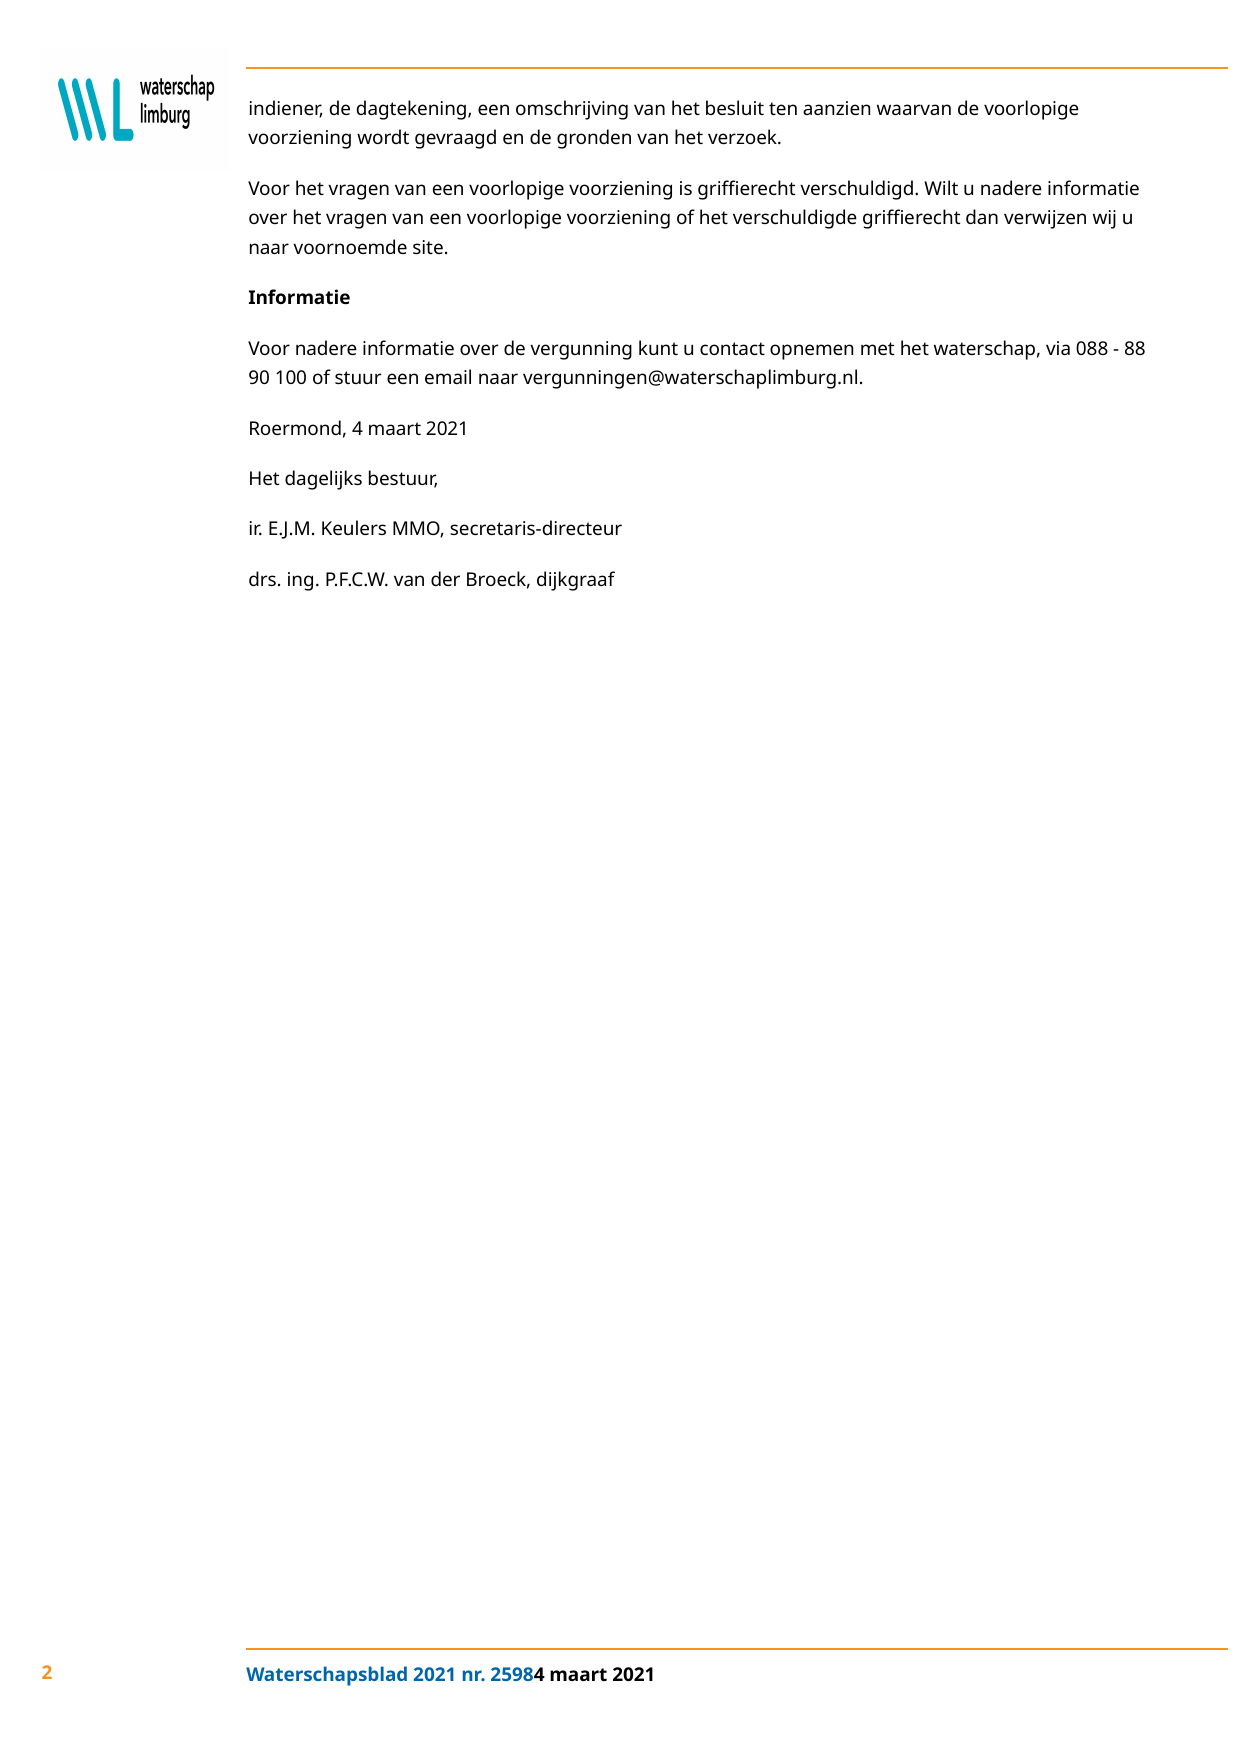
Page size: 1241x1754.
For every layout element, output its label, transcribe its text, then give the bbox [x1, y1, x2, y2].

text Roermond, 4 maart 2021 [248, 415, 1152, 441]
picture [41, 47, 231, 172]
text ir. E.J.M. Keulers MMO, secretaris-directeur [248, 516, 1152, 541]
text Informatie [248, 284, 1152, 310]
text Het dagelijks bestuur, [248, 465, 1152, 491]
text drs. ing. P.F.C.W. van der Broeck, dijkgraaf [248, 566, 1152, 592]
text indiener, de dagtekening, een omschrijving van het besluit ten aanzien waarvan de voorlopige voorziening wordt gevraagd en de gronden van het verzoek. [248, 95, 1152, 150]
text Voor het vragen van een voorlopige voorziening is griffierecht verschuldigd. Wilt u nadere informatie over het vragen van een voorlopige voorziening of het verschuldigde griffierecht dan verwijzen wij u naar voornoemde site. [248, 175, 1152, 260]
text Voor nadere informatie over de vergunning kunt u contact opnemen met het waterschap, via 088 - 88 90 100 of stuur een email naar vergunningen@waterschaplimburg.nl. [248, 335, 1152, 390]
